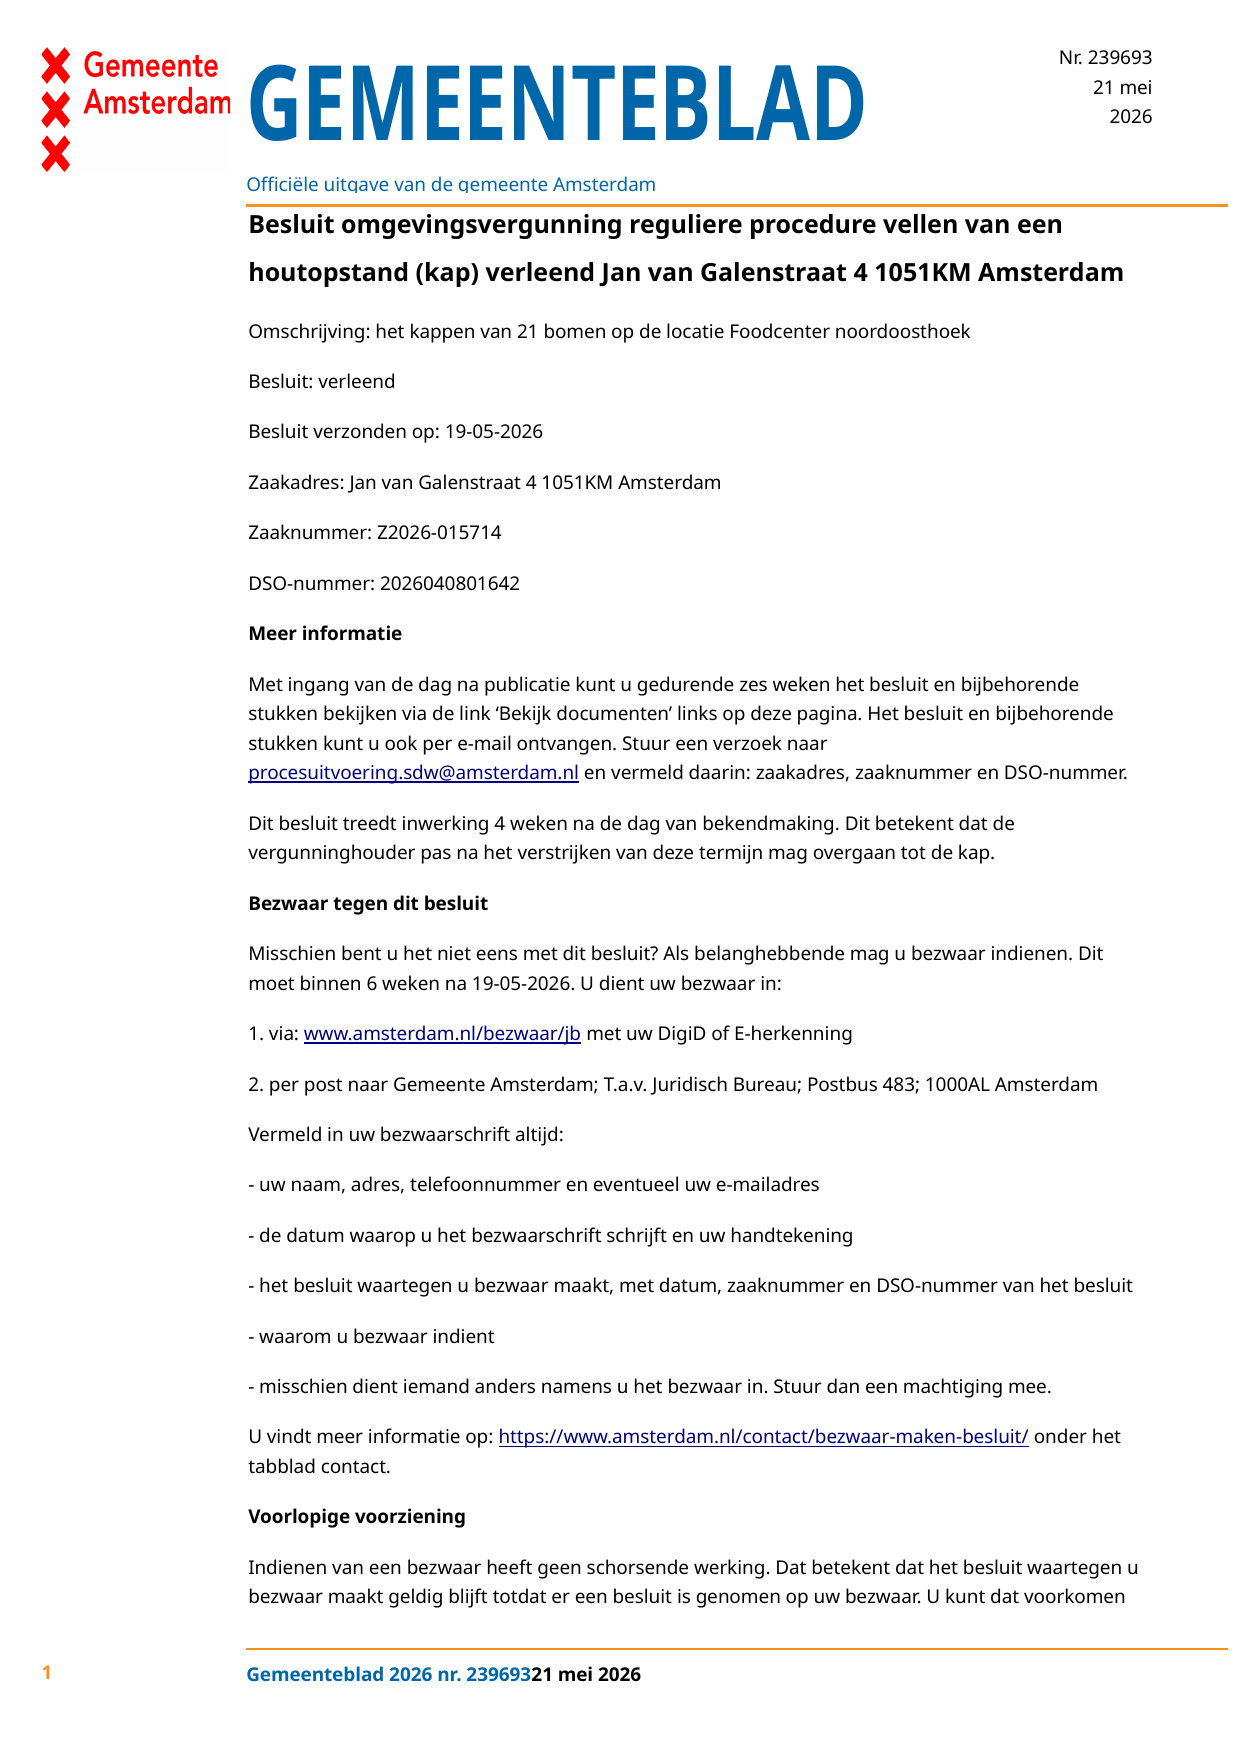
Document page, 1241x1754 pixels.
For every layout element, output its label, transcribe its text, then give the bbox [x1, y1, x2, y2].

text Besluit omgevingsvergunning reguliere procedure vellen van een houtopstand (kap) verleend Jan van Galenstraat 4 1051KM Amsterdam [248, 207, 1152, 288]
text Omschrijving: het kappen van 21 bomen op de locatie Foodcenter noordoosthoek [248, 318, 1152, 344]
picture [41, 47, 231, 172]
text Misschien bent u het niet eens met dit besluit? Als belanghebbende mag u bezwaar indienen. Dit moet binnen 6 weken na 19-05-2026. U dient uw bezwaar in: [248, 940, 1152, 996]
text - het besluit waartegen u bezwaar maakt, met datum, zaaknummer en DSO-nummer van het besluit [248, 1272, 1152, 1298]
text DSO-nummer: 2026040801642 [248, 570, 1152, 596]
text - de datum waarop u het bezwaarschrift schrijft en uw handtekening [248, 1222, 1152, 1248]
text Besluit: verleend [248, 368, 1152, 394]
text Meer informatie [248, 620, 1152, 646]
text 2. per post naar Gemeente Amsterdam; T.a.v. Juridisch Bureau; Postbus 483; 1000AL Amsterdam [248, 1071, 1152, 1097]
text Bezwaar tegen dit besluit [248, 890, 1152, 916]
text Besluit verzonden op: 19-05-2026 [248, 419, 1152, 444]
text - waarom u bezwaar indient [248, 1323, 1152, 1349]
text - uw naam, adres, telefoonnummer en eventueel uw e-mailadres [248, 1172, 1152, 1197]
text Voorlopige voorziening [248, 1504, 1152, 1529]
text Dit besluit treedt inwerking 4 weken na de dag van bekendmaking. Dit betekent dat de vergunninghouder pas na het verstrijken van deze termijn mag overgaan tot de kap. [248, 810, 1152, 865]
text Vermeld in uw bezwaarschrift altijd: [248, 1121, 1152, 1147]
text Zaaknummer: Z2026-015714 [248, 519, 1152, 545]
text - misschien dient iemand anders namens u het bezwaar in. Stuur dan een machtiging mee. [248, 1373, 1152, 1399]
text U vindt meer informatie op: https://www.amsterdam.nl/contact/bezwaar-maken-besluit/ onder het tabblad contact. [248, 1424, 1152, 1479]
text Zaakadres: Jan van Galenstraat 4 1051KM Amsterdam [248, 469, 1152, 495]
text 1. via: www.amsterdam.nl/bezwaar/jb met uw DigiD of E-herkenning [248, 1020, 1152, 1046]
text Indienen van een bezwaar heeft geen schorsende werking. Dat betekent dat het besluit waartegen u bezwaar maakt geldig blijft totdat er een besluit is genomen op uw bezwaar. U kunt dat voorkomen [248, 1554, 1152, 1609]
text Met ingang van de dag na publicatie kunt u gedurende zes weken het besluit en bijbehorende stukken bekijken via de link ‘Bekijk documenten’ links op deze pagina. Het besluit en bijbehorende stukken kunt u ook per e-mail ontvangen. Stuur een verzoek naar procesuitvoering.sdw@amsterdam.nl en vermeld daarin: zaakadres, zaaknummer en DSO-nummer. [248, 671, 1152, 785]
